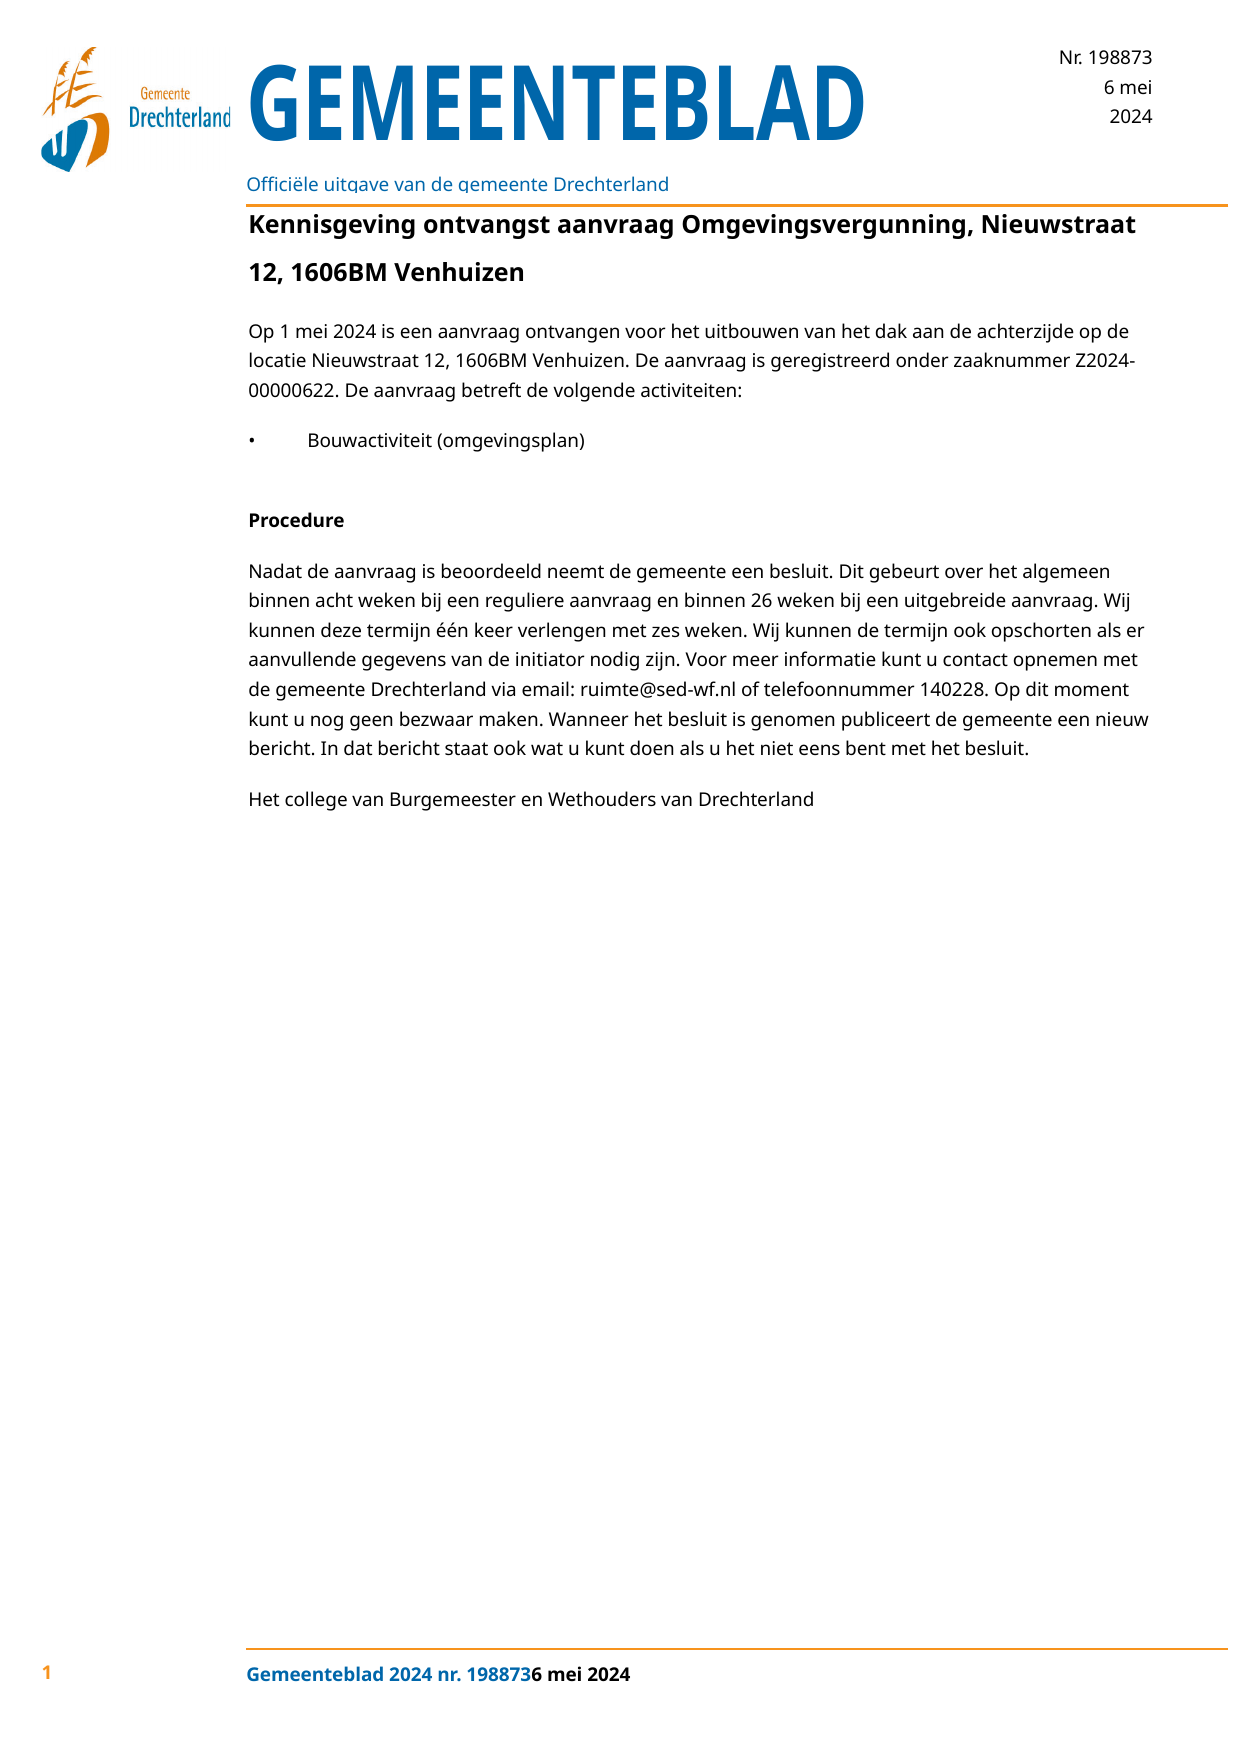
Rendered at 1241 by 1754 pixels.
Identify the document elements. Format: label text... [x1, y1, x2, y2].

picture [41, 158, 64, 172]
picture [41, 47, 231, 172]
picture [226, 115, 231, 124]
text Procedure [248, 507, 1152, 533]
text Kennisgeving ontvangst aanvraag Omgevingsvergunning, Nieuwstraat 12, 1606BM Venhuizen [248, 207, 1152, 288]
list Bouwactiviteit (omgevingsplan) [248, 427, 1152, 453]
text Op 1 mei 2024 is een aanvraag ontvangen voor het uitbouwen van het dak aan de achterzijde op de locatie Nieuwstraat 12, 1606BM Venhuizen. De aanvraag is geregistreerd onder zaaknummer Z2024-00000622. De aanvraag betreft de volgende activiteiten: [248, 318, 1152, 403]
text Het college van Burgemeester en Wethouders van Drechterland [248, 786, 1152, 812]
text Nadat de aanvraag is beoordeeld neemt de gemeente een besluit. Dit gebeurt over het algemeen binnen acht weken bij een reguliere aanvraag en binnen 26 weken bij een uitgebreide aanvraag. Wij kunnen deze termijn één keer verlengen met zes weken. Wij kunnen de termijn ook opschorten als er aanvullende gegevens van de initiator nodig zijn. Voor meer informatie kunt u contact opnemen met de gemeente Drechterland via email: ruimte@sed-wf.nl of telefoonnummer 140228. Op dit moment kunt u nog geen bezwaar maken. Wanneer het besluit is genomen publiceert de gemeente een nieuw bericht. In dat bericht staat ook wat u kunt doen als u het niet eens bent met het besluit. [248, 558, 1152, 761]
